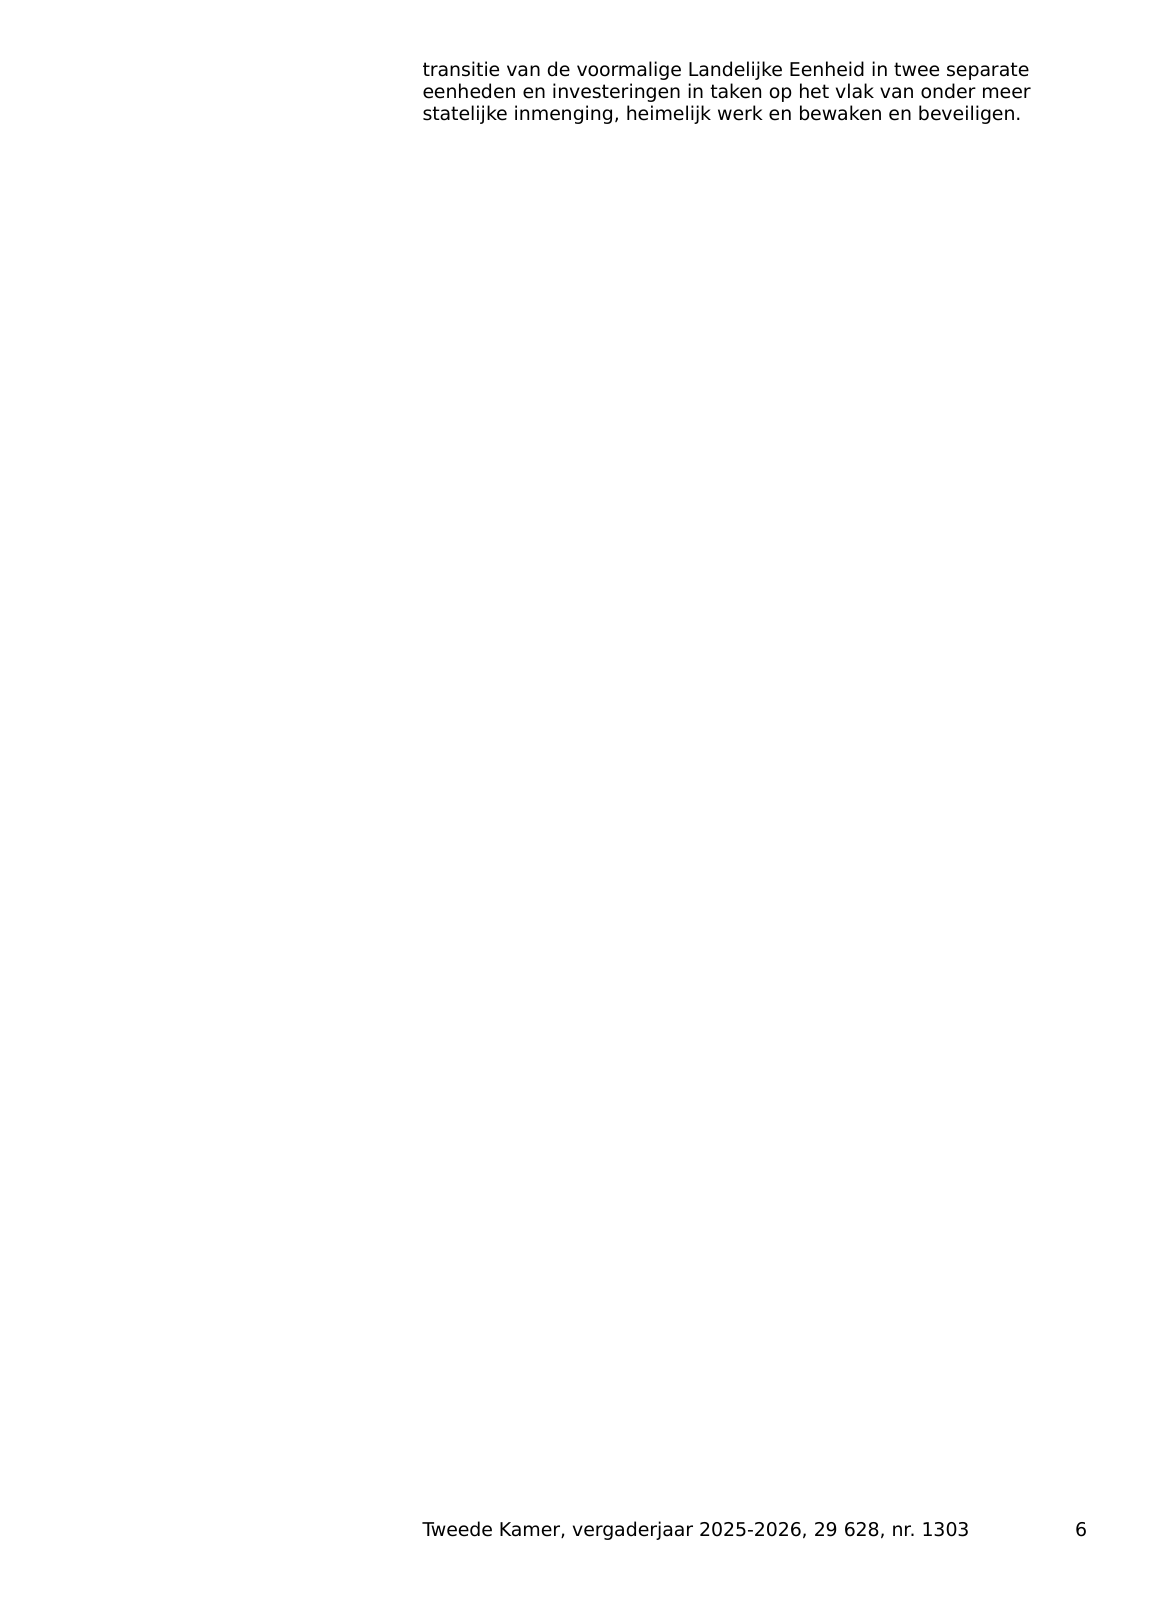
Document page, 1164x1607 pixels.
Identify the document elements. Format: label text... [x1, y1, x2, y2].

text transitie van de voormalige Landelijke Eenheid in twee separate eenheden en investeringen in taken op het vlak van onder meer statelijke inmenging, heimelijk werk en bewaken en beveiligen. [422, 59, 1087, 125]
